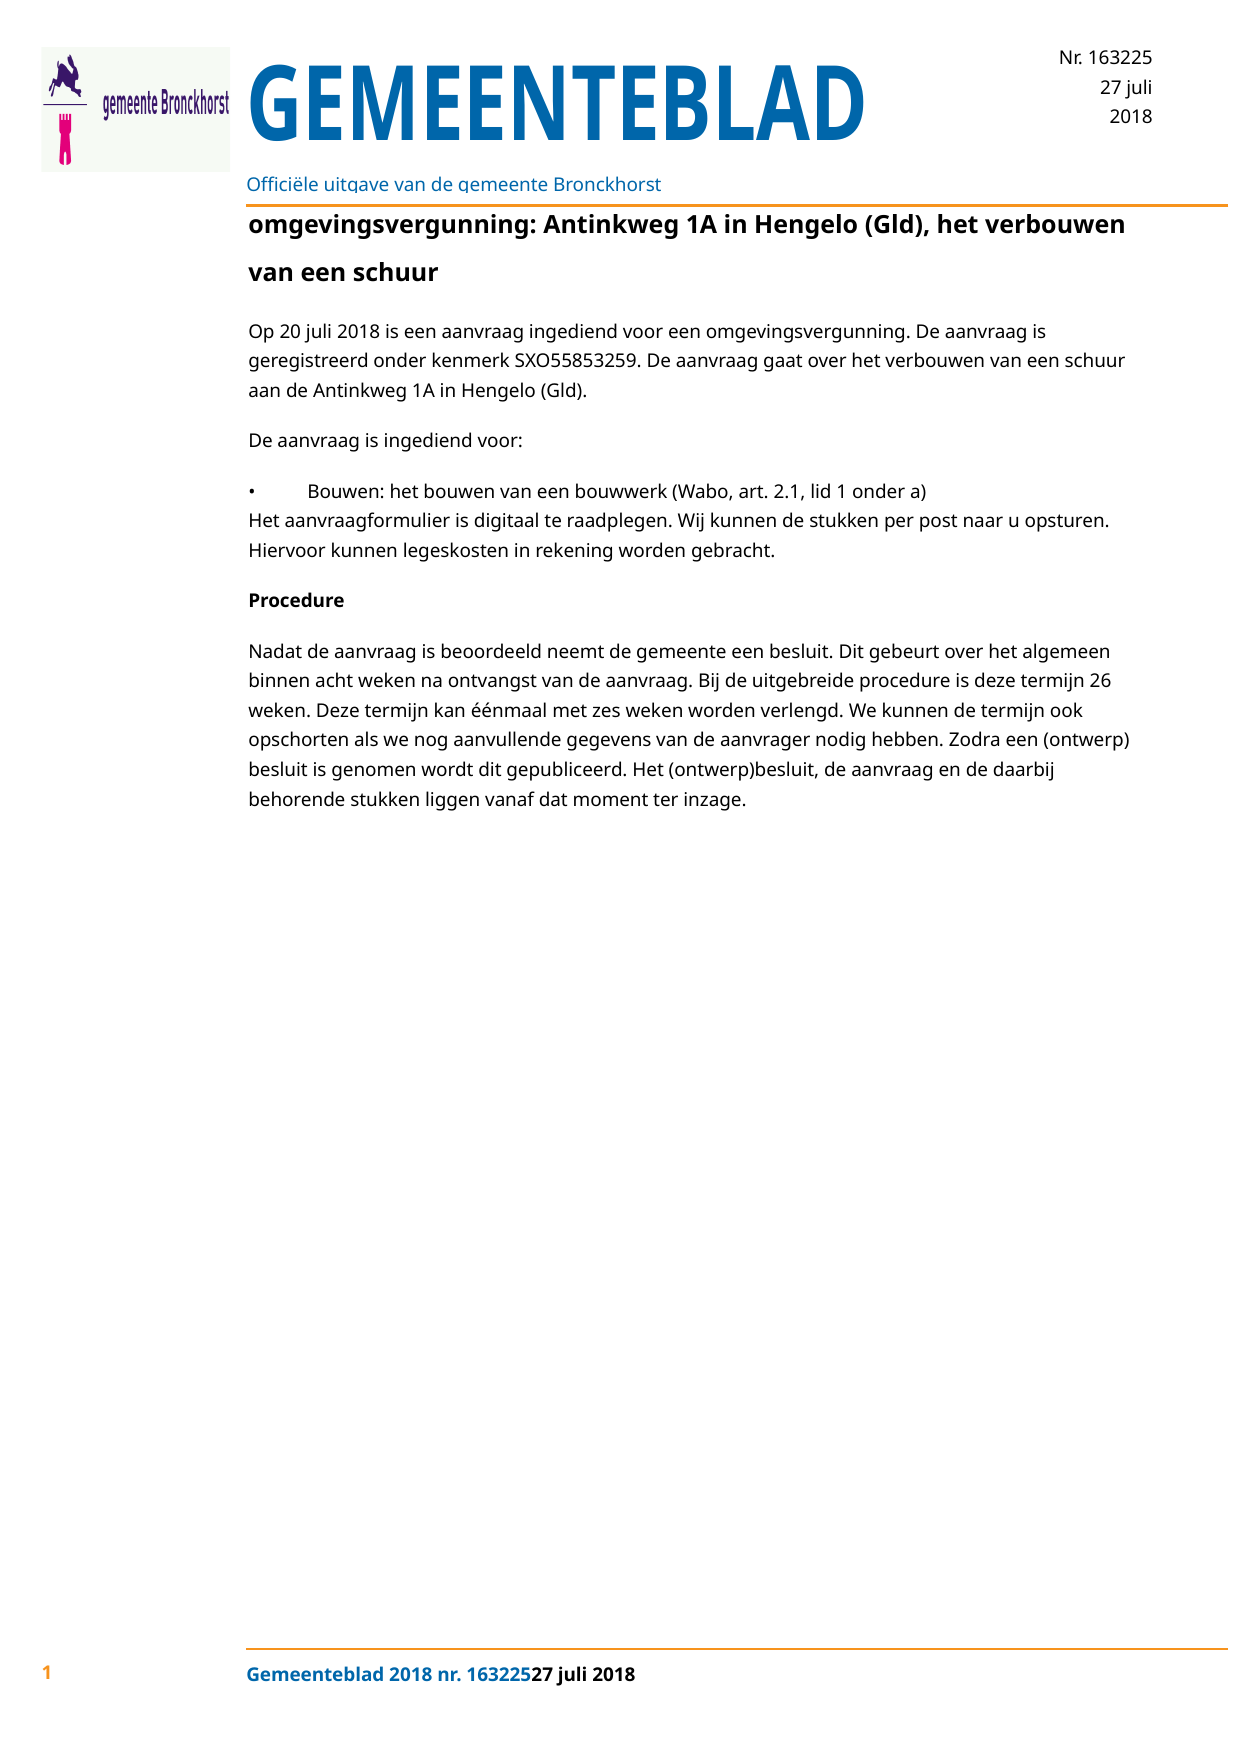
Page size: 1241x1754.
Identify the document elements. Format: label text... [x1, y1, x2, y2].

text Op 20 juli 2018 is een aanvraag ingediend voor een omgevingsvergunning. De aanvraag is geregistreerd onder kenmerk SXO55853259. De aanvraag gaat over het verbouwen van een schuur aan de Antinkweg 1A in Hengelo (Gld). [248, 318, 1152, 403]
text omgevingsvergunning: Antinkweg 1A in Hengelo (Gld), het verbouwen van een schuur [248, 207, 1152, 288]
list Bouwen: het bouwen van een bouwwerk (Wabo, art. 2.1, lid 1 onder a) [248, 478, 1152, 504]
text Het aanvraagformulier is digitaal te raadplegen. Wij kunnen de stukken per post naar u opsturen. Hiervoor kunnen legeskosten in rekening worden gebracht. [248, 507, 1152, 563]
text De aanvraag is ingediend voor: [248, 427, 1152, 453]
picture [41, 47, 231, 172]
text Procedure [248, 587, 1152, 613]
text Nadat de aanvraag is beoordeeld neemt de gemeente een besluit. Dit gebeurt over het algemeen binnen acht weken na ontvangst van de aanvraag. Bij de uitgebreide procedure is deze termijn 26 weken. Deze termijn kan éénmaal met zes weken worden verlengd. We kunnen de termijn ook opschorten als we nog aanvullende gegevens van de aanvrager nodig hebben. Zodra een (ontwerp) besluit is genomen wordt dit gepubliceerd. Het (ontwerp)besluit, de aanvraag en de daarbij behorende stukken liggen vanaf dat moment ter inzage. [248, 638, 1152, 812]
